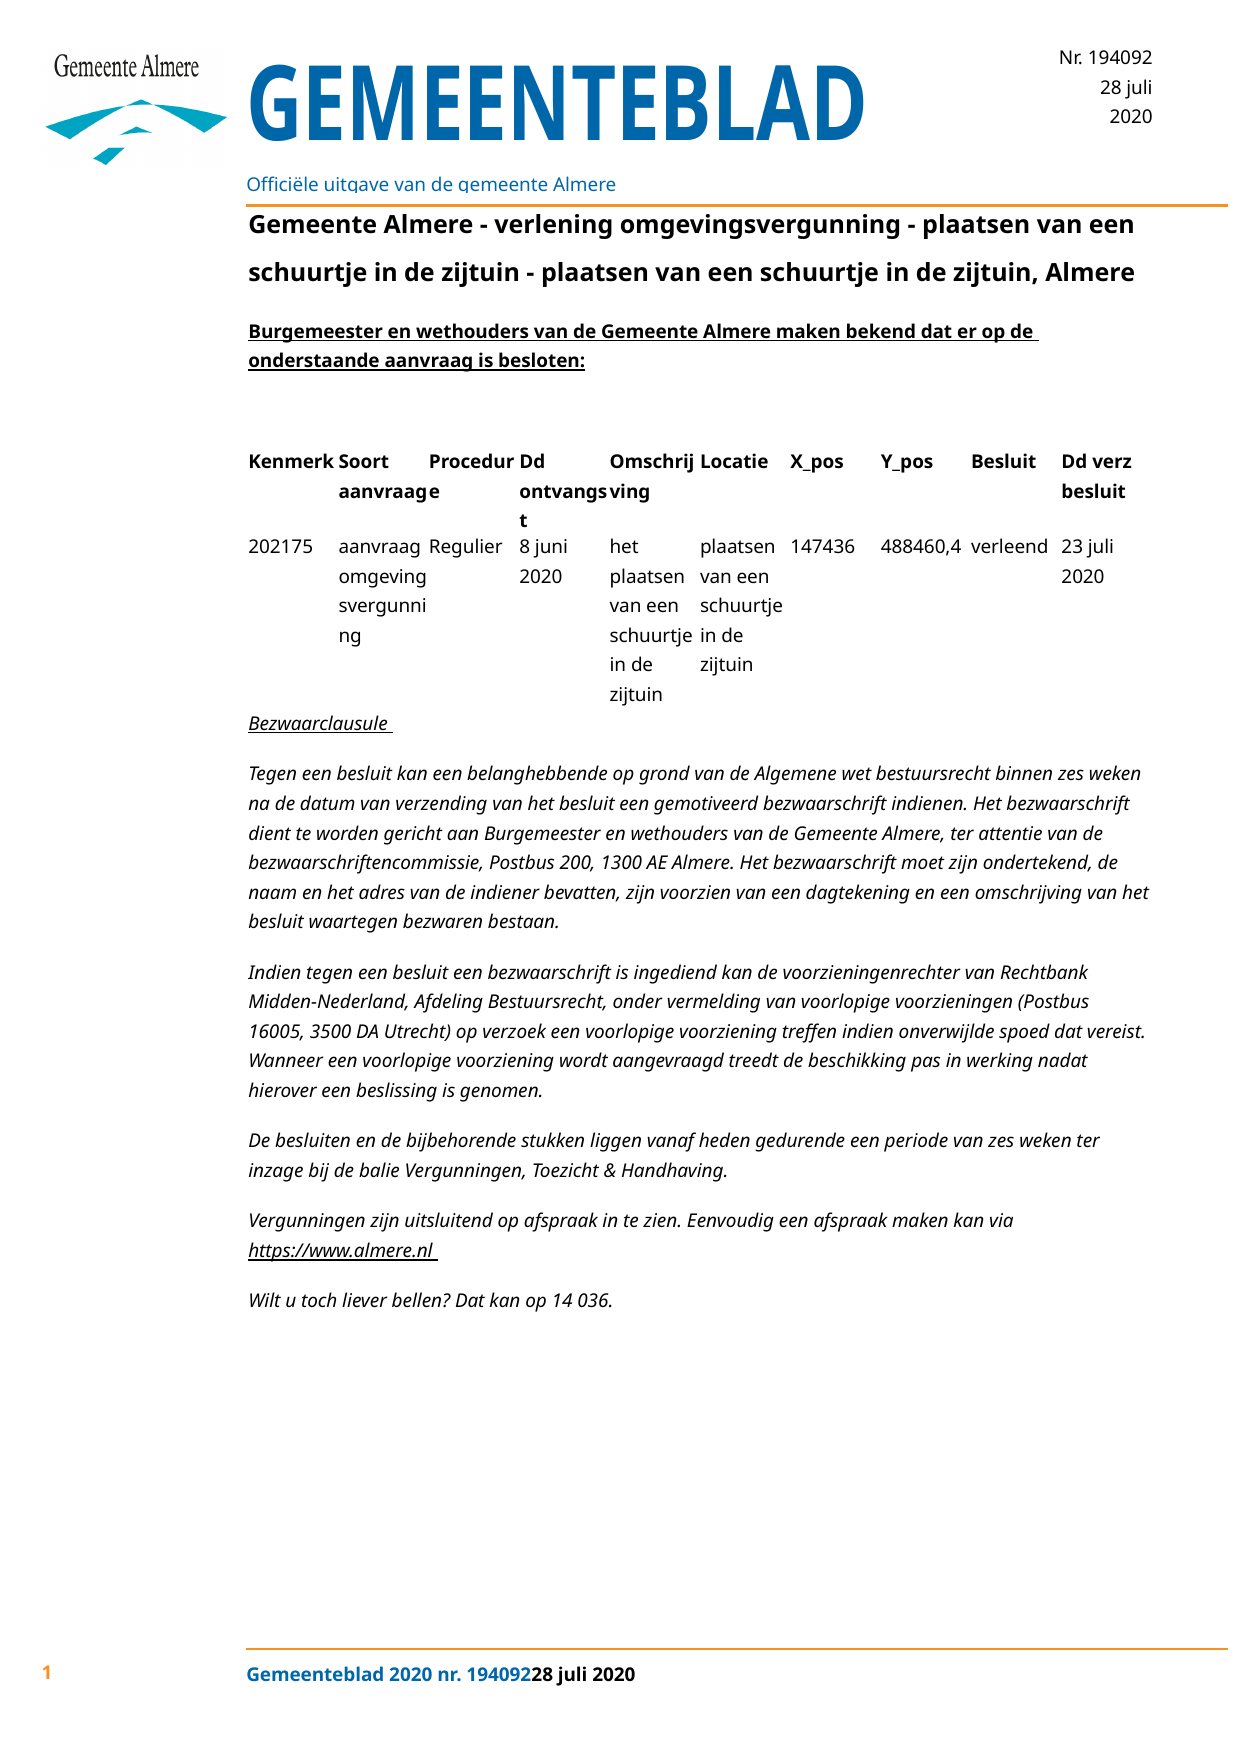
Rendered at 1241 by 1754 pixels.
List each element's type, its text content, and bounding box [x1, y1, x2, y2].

table_header Dd ontvangst [519, 449, 609, 533]
text De besluiten en de bijbehorende stukken liggen vanaf heden gedurende een periode van zes weken ter inzage bij de balie Vergunningen, Toezicht & Handhaving. [248, 1128, 1152, 1183]
text Bezwaarclausule [248, 710, 1152, 736]
table_cell aanvraag omgevingsvergunning [338, 533, 429, 707]
table_header Procedure [429, 449, 519, 533]
table_header Dd verz besluit [1061, 449, 1152, 533]
table_cell verleend [971, 533, 1061, 707]
table_header Y_pos [881, 449, 971, 533]
table_header Besluit [971, 449, 1061, 533]
text Burgemeester en wethouders van de Gemeente Almere maken bekend dat er op de onderstaande aanvraag is besloten: [248, 318, 1152, 373]
table_cell 488460,4 [881, 533, 971, 707]
table_header X_pos [790, 449, 881, 533]
table_cell 23 juli 2020 [1061, 533, 1152, 707]
table_header Kenmerk [248, 449, 338, 533]
table_cell plaatsen van een schuurtje in de zijtuin [700, 533, 790, 707]
table_header Locatie [700, 449, 790, 533]
table_header Omschrijving [609, 449, 700, 533]
table_cell Regulier [429, 533, 519, 707]
picture [41, 47, 231, 172]
table_cell 8 juni 2020 [519, 533, 609, 707]
table_cell 202175 [248, 533, 338, 707]
text Wilt u toch liever bellen? Dat kan op 14 036. [248, 1288, 1152, 1313]
table_header Soort aanvraag [338, 449, 429, 533]
table_cell 147436 [790, 533, 881, 707]
table_cell het plaatsen van een schuurtje in de zijtuin [609, 533, 700, 707]
text Tegen een besluit kan een belanghebbende op grond van de Algemene wet bestuursrecht binnen zes weken na de datum van verzending van het besluit een gemotiveerd bezwaarschrift indienen. Het bezwaarschrift dient te worden gericht aan Burgemeester en wethouders van de Gemeente Almere, ter attentie van de bezwaarschriftencommissie, Postbus 200, 1300 AE Almere. Het bezwaarschrift moet zijn ondertekend, de naam en het adres van de indiener bevatten, zijn voorzien van een dagtekening en een omschrijving van het besluit waartegen bezwaren bestaan. [248, 761, 1152, 934]
text Indien tegen een besluit een bezwaarschrift is ingediend kan de voorzieningenrechter van Rechtbank Midden-Nederland, Afdeling Bestuursrecht, onder vermelding van voorlopige voorzieningen (Postbus 16005, 3500 DA Utrecht) op verzoek een voorlopige voorziening treffen indien onverwijlde spoed dat vereist. Wanneer een voorlopige voorziening wordt aangevraagd treedt de beschikking pas in werking nadat hierover een beslissing is genomen. [248, 959, 1152, 1103]
text Gemeente Almere - verlening omgevingsvergunning - plaatsen van een schuurtje in de zijtuin - plaatsen van een schuurtje in de zijtuin, Almere [248, 207, 1152, 288]
text Vergunningen zijn uitsluitend op afspraak in te zien. Eenvoudig een afspraak maken kan via https://www.almere.nl [248, 1208, 1152, 1263]
